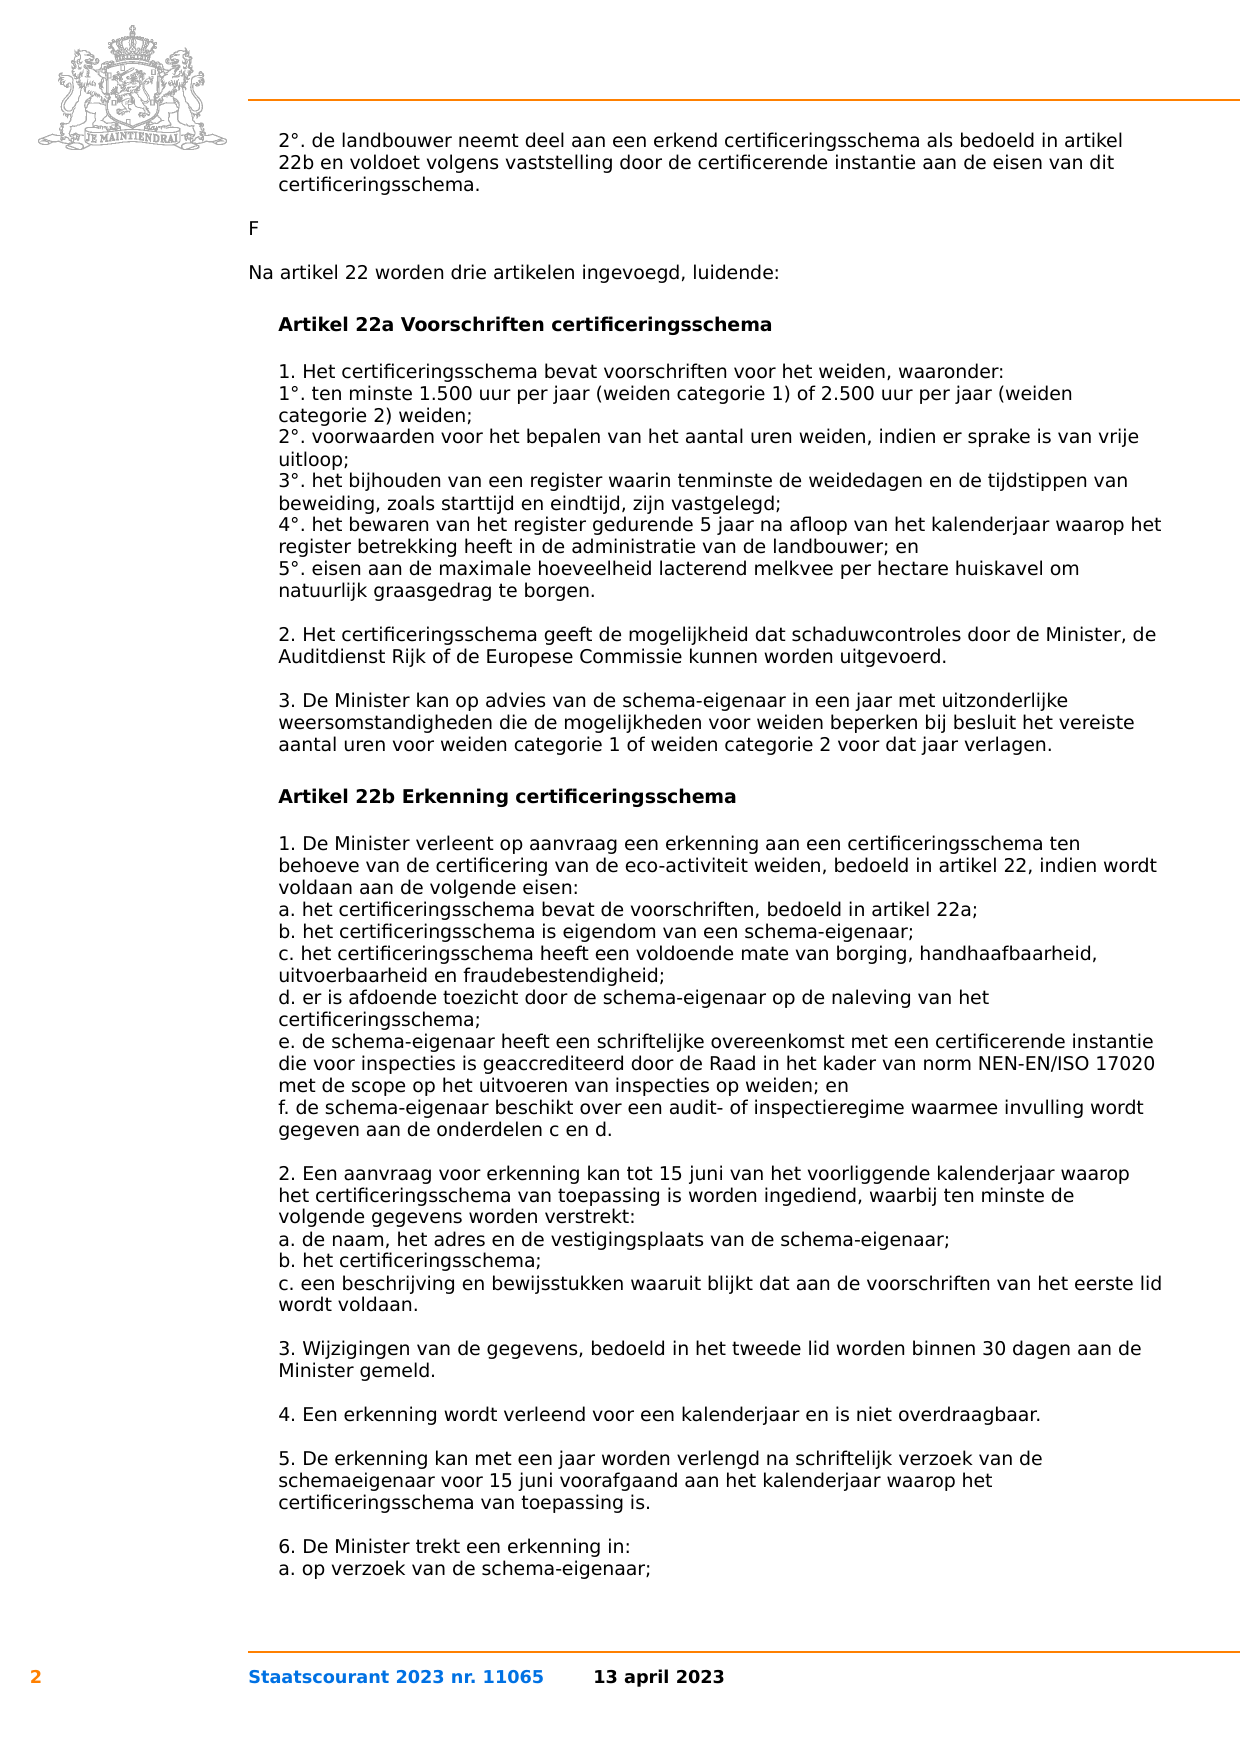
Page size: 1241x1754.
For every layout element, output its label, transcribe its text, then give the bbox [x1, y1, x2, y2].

text 1. De Minister verleent op aanvraag een erkenning aan een certificeringsschema ten behoeve van de certificering van de eco-activiteit weiden, bedoeld in artikel 22, indien wordt voldaan aan de volgende eisen: [278, 833, 1163, 899]
text 1°. ten minste 1.500 uur per jaar (weiden categorie 1) of 2.500 uur per jaar (weiden categorie 2) weiden; [278, 382, 1163, 426]
text a. op verzoek van de schema-eigenaar; [278, 1558, 1163, 1580]
text b. het certificeringsschema; [278, 1250, 1163, 1272]
text 2°. voorwaarden voor het bepalen van het aantal uren weiden, indien er sprake is van vrije uitloop; [278, 426, 1163, 470]
text 4°. het bewaren van het register gedurende 5 jaar na afloop van het kalenderjaar waarop het register betrekking heeft in de administratie van de landbouwer; en [278, 514, 1163, 558]
text 5°. eisen aan de maximale hoeveelheid lacterend melkvee per hectare huiskavel om natuurlijk graasgedrag te borgen. [278, 558, 1163, 602]
text 3°. het bijhouden van een register waarin tenminste de weidedagen en de tijdstippen van beweiding, zoals starttijd en eindtijd, zijn vastgelegd; [278, 470, 1163, 514]
text c. een beschrijving en bewijsstukken waaruit blijkt dat aan de voorschriften van het eerste lid wordt voldaan. [278, 1272, 1163, 1316]
text a. de naam, het adres en de vestigingsplaats van de schema-eigenaar; [278, 1228, 1163, 1250]
picture [38, 25, 227, 150]
text c. het certificeringsschema heeft een voldoende mate van borging, handhaafbaarheid, uitvoerbaarheid en fraudebestendigheid; [278, 943, 1163, 987]
text f. de schema-eigenaar beschikt over een audit- of inspectieregime waarmee invulling wordt gegeven aan de onderdelen c en d. [278, 1097, 1163, 1141]
text 6. De Minister trekt een erkenning in: [278, 1536, 1163, 1558]
text 2. Een aanvraag voor erkenning kan tot 15 juni van het voorliggende kalenderjaar waarop het certificeringsschema van toepassing is worden ingediend, waarbij ten minste de volgende gegevens worden verstrekt: [278, 1162, 1163, 1228]
text d. er is afdoende toezicht door de schema-eigenaar op de naleving van het certificeringsschema; [278, 987, 1163, 1031]
text 2°. de landbouwer neemt deel aan een erkend certificeringsschema als bedoeld in artikel 22b en voldoet volgens vaststelling door de certificerende instantie aan de eisen van dit certificeringsschema. [278, 130, 1163, 196]
text 2. Het certificeringsschema geeft de mogelijkheid dat schaduwcontroles door de Minister, de Auditdienst Rijk of de Europese Commissie kunnen worden uitgevoerd. [278, 624, 1163, 668]
subtitle Artikel 22b Erkenning certificeringsschema [278, 786, 1163, 808]
text 1. Het certificeringsschema bevat voorschriften voor het weiden, waaronder: [278, 361, 1163, 382]
text b. het certificeringsschema is eigendom van een schema-eigenaar; [278, 921, 1163, 943]
text e. de schema-eigenaar heeft een schriftelijke overeenkomst met een certificerende instantie die voor inspecties is geaccrediteerd door de Raad in het kader van norm NEN-EN/ISO 17020 met de scope op het uitvoeren van inspecties op weiden; en [278, 1031, 1163, 1097]
text 3. Wijzigingen van de gegevens, bedoeld in het tweede lid worden binnen 30 dagen aan de Minister gemeld. [278, 1338, 1163, 1382]
text F [248, 218, 1163, 240]
text 4. Een erkenning wordt verleend voor een kalenderjaar en is niet overdraagbaar. [278, 1404, 1163, 1426]
text a. het certificeringsschema bevat de voorschriften, bedoeld in artikel 22a; [278, 899, 1163, 921]
text 3. De Minister kan op advies van de schema-eigenaar in een jaar met uitzonderlijke weersomstandigheden die de mogelijkheden voor weiden beperken bij besluit het vereiste aantal uren voor weiden categorie 1 of weiden categorie 2 voor dat jaar verlagen. [278, 690, 1163, 756]
text 5. De erkenning kan met een jaar worden verlengd na schriftelijk verzoek van de schemaeigenaar voor 15 juni voorafgaand aan het kalenderjaar waarop het certificeringsschema van toepassing is. [278, 1448, 1163, 1514]
text Na artikel 22 worden drie artikelen ingevoegd, luidende: [248, 262, 1163, 283]
subtitle Artikel 22a Voorschriften certificeringsschema [278, 313, 1163, 336]
